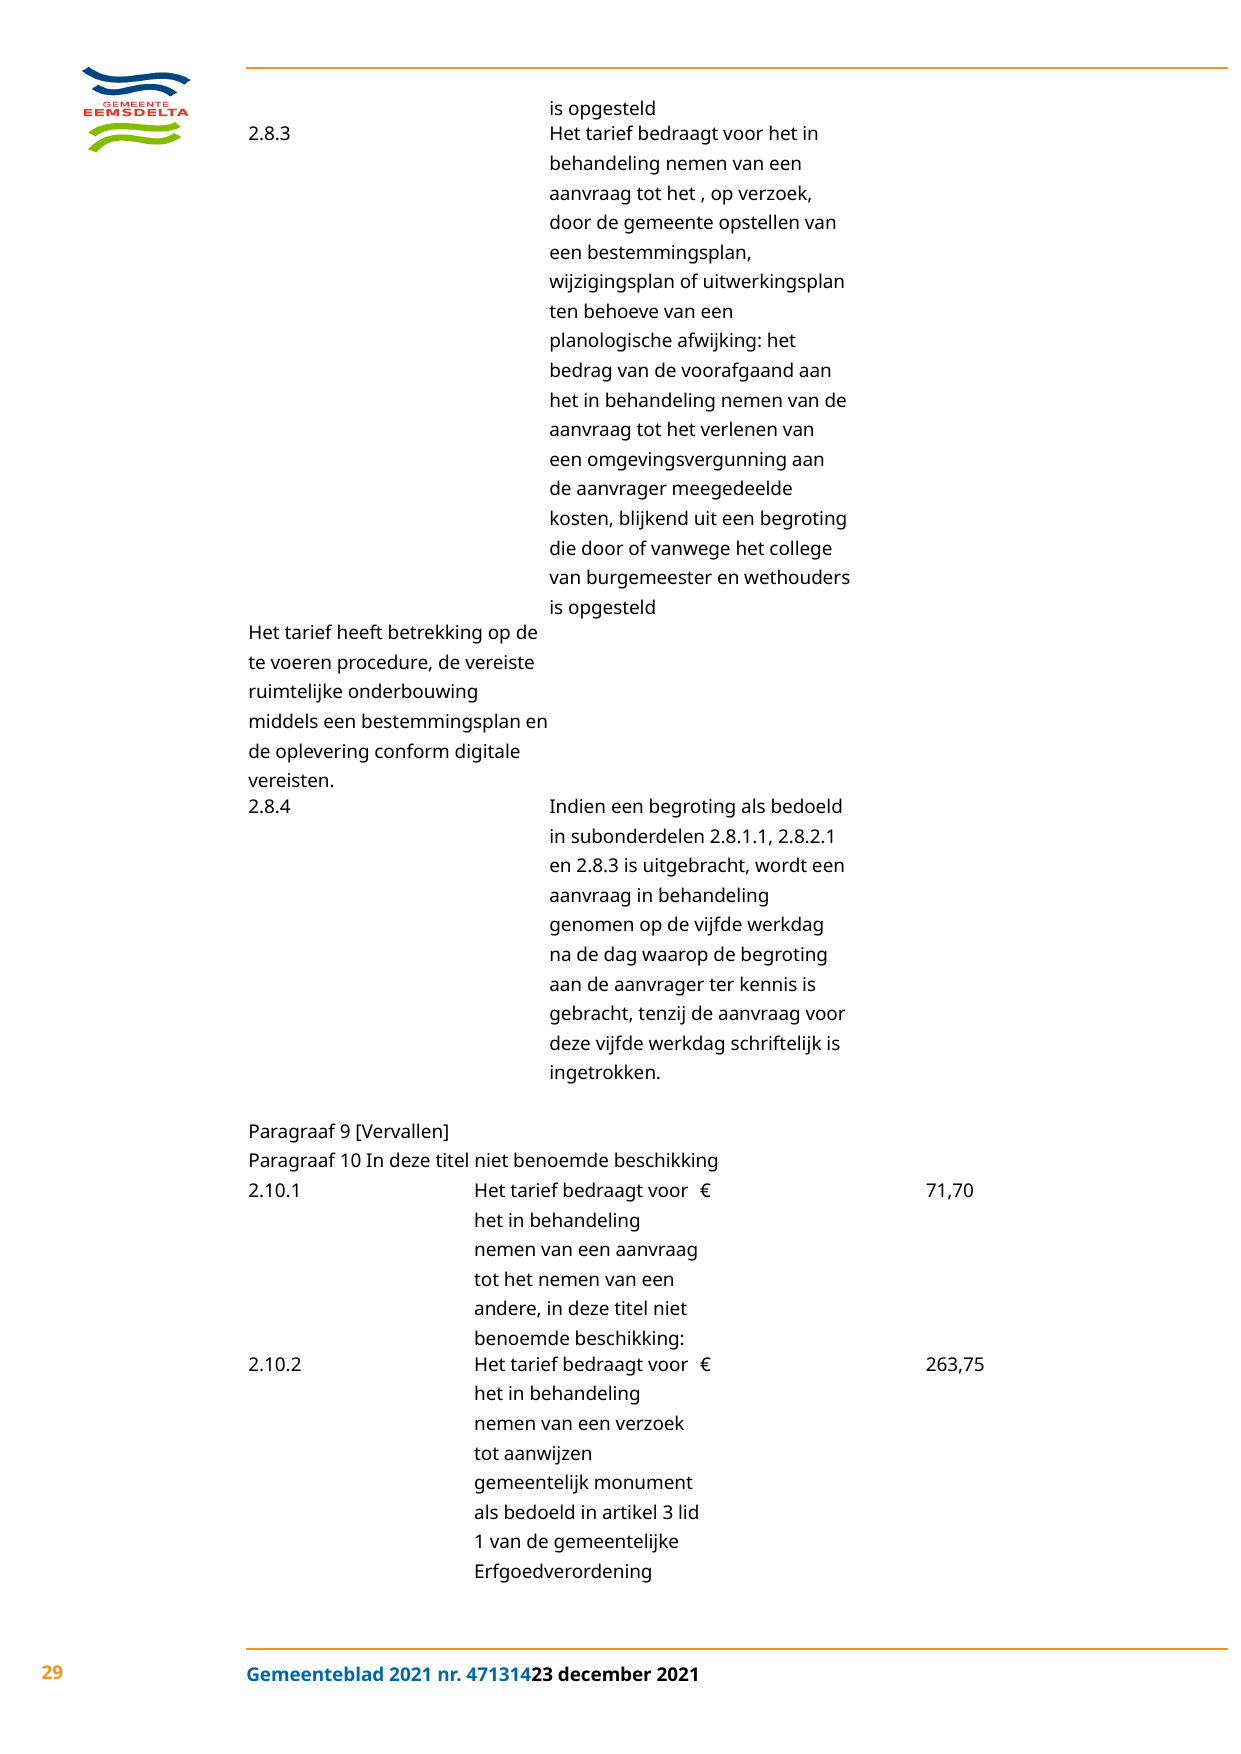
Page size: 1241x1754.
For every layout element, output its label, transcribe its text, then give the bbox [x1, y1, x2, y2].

table_cell 263,75 [926, 1351, 1152, 1584]
table_cell is opgesteld [549, 95, 850, 121]
table_cell [850, 121, 1152, 619]
table_cell [248, 95, 549, 121]
table_header € [700, 1177, 926, 1351]
table_cell [549, 620, 850, 793]
table_cell [850, 95, 1152, 121]
table_cell 2.8.3 [248, 121, 549, 619]
table_cell Het tarief bedraagt voor het in behandeling nemen van een aanvraag tot het , op verzoek, door de gemeente opstellen van een bestemmingsplan, wijzigingsplan of uitwerkingsplan ten behoeve van een planologische afwijking: het bedrag van de voorafgaand aan het in behandeling nemen van de aanvraag tot het verlenen van een omgevingsvergunning aan de aanvrager meegedeelde kosten, blijkend uit een begroting die door of vanwege het college van burgemeester en wethouders is opgesteld [549, 121, 850, 619]
picture [41, 47, 231, 172]
table_cell Indien een begroting als bedoeld in subonderdelen 2.8.1.1, 2.8.2.1 en 2.8.3 is uitgebracht, wordt een aanvraag in behandeling genomen op de vijfde werkdag na de dag waarop de begroting aan de aanvrager ter kennis is gebracht, tenzij de aanvraag voor deze vijfde werkdag schriftelijk is ingetrokken. [549, 793, 850, 1085]
table_header 2.10.1 [248, 1177, 474, 1351]
table_header 71,70 [926, 1177, 1152, 1351]
table_cell 2.8.4 [248, 793, 549, 1085]
table_cell Het tarief bedraagt voor het in behandeling nemen van een verzoek tot aanwijzen gemeentelijk monument als bedoeld in artikel 3 lid 1 van de gemeentelijke Erfgoedverordening [474, 1351, 700, 1584]
table_cell € [700, 1351, 926, 1584]
text Paragraaf 9 [Vervallen] [248, 1118, 1152, 1144]
table_cell Het tarief heeft betrekking op de te voeren procedure, de vereiste ruimtelijke onderbouwing middels een bestemmingsplan en de oplevering conform digitale vereisten. [248, 620, 549, 793]
table_header Het tarief bedraagt voor het in behandeling nemen van een aanvraag tot het nemen van een andere, in deze titel niet benoemde beschikking: [474, 1177, 700, 1351]
table_cell [850, 793, 1152, 1085]
table_cell [850, 620, 1152, 793]
table_cell 2.10.2 [248, 1351, 474, 1584]
text Paragraaf 10 In deze titel niet benoemde beschikking [248, 1148, 1152, 1173]
